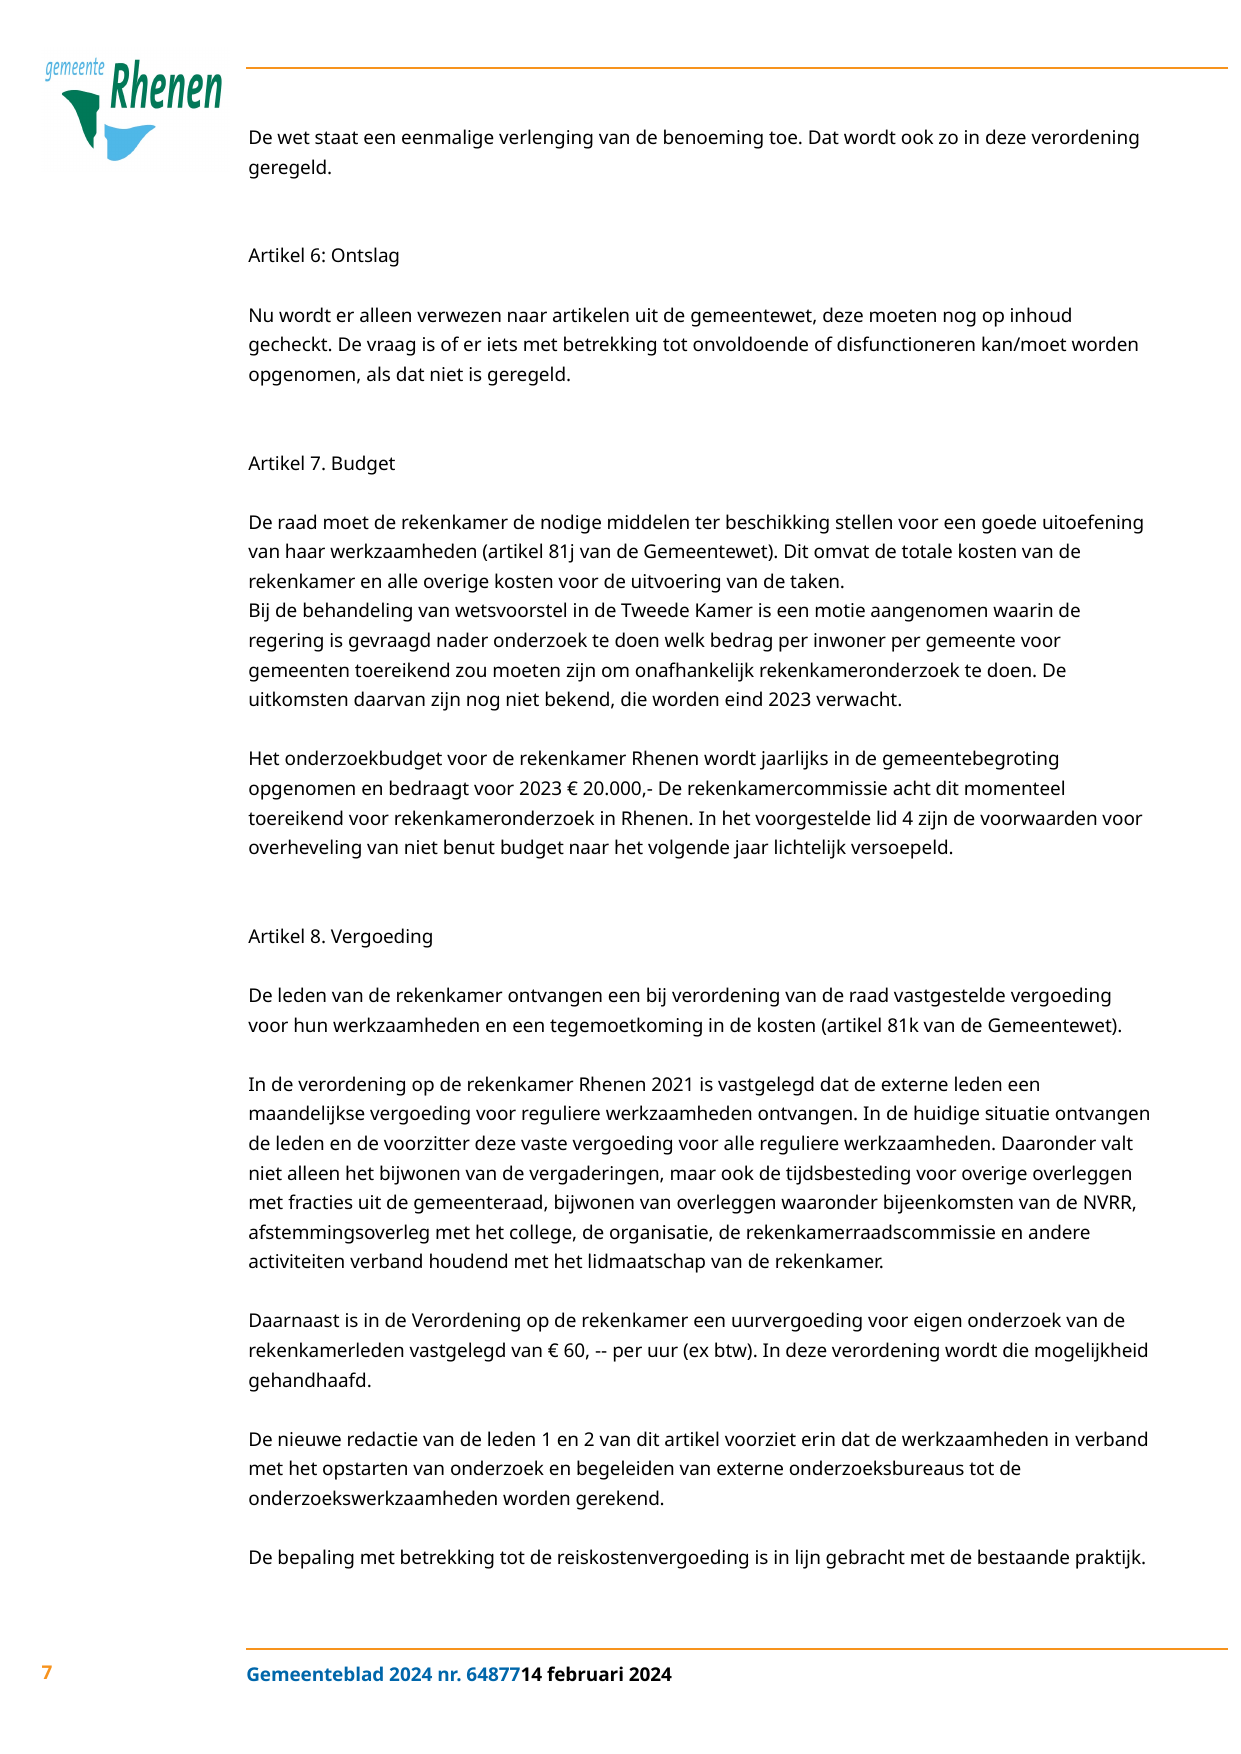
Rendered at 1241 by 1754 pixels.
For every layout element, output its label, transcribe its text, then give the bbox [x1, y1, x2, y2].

text Artikel 6: Ontslag [248, 243, 1152, 268]
text De bepaling met betrekking tot de reiskostenvergoeding is in lijn gebracht met de bestaande praktijk. [248, 1544, 1152, 1570]
text Bij de behandeling van wetsvoorstel in de Tweede Kamer is een motie aangenomen waarin de regering is gevraagd nader onderzoek te doen welk bedrag per inwoner per gemeente voor gemeenten toereikend zou moeten zijn om onafhankelijk rekenkameronderzoek te doen. De uitkomsten daarvan zijn nog niet bekend, die worden eind 2023 verwacht. [248, 598, 1152, 712]
text Artikel 8. Vergoeding [248, 923, 1152, 949]
text De leden van de rekenkamer ontvangen een bij verordening van de raad vastgestelde vergoeding voor hun werkzaamheden en een tegemoetkoming in de kosten (artikel 81k van de Gemeentewet). [248, 982, 1152, 1038]
text In de verordening op de rekenkamer Rhenen 2021 is vastgelegd dat de externe leden een maandelijkse vergoeding voor reguliere werkzaamheden ontvangen. In de huidige situatie ontvangen de leden en de voorzitter deze vaste vergoeding voor alle reguliere werkzaamheden. Daaronder valt niet alleen het bijwonen van de vergaderingen, maar ook de tijdsbesteding voor overige overleggen met fracties uit de gemeenteraad, bijwonen van overleggen waaronder bijeenkomsten van de NVRR, afstemmingsoverleg met het college, de organisatie, de rekenkamerraadscommissie en andere activiteiten verband houdend met het lidmaatschap van de rekenkamer. [248, 1071, 1152, 1274]
text Het onderzoekbudget voor de rekenkamer Rhenen wordt jaarlijks in de gemeentebegroting opgenomen en bedraagt voor 2023 € 20.000,- De rekenkamercommissie acht dit momenteel toereikend voor rekenkameronderzoek in Rhenen. In het voorgestelde lid 4 zijn de voorwaarden voor overheveling van niet benut budget naar het volgende jaar lichtelijk versoepeld. [248, 746, 1152, 860]
text De nieuwe redactie van de leden 1 en 2 van dit artikel voorziet erin dat de werkzaamheden in verband met het opstarten van onderzoek en begeleiden van externe onderzoeksbureaus tot de onderzoekswerkzaamheden worden gerekend. [248, 1426, 1152, 1511]
text Daarnaast is in de Verordening op de rekenkamer een uurvergoeding voor eigen onderzoek van de rekenkamerleden vastgelegd van € 60, -- per uur (ex btw). In deze verordening wordt die mogelijkheid gehandhaafd. [248, 1308, 1152, 1393]
text Artikel 7. Budget [248, 450, 1152, 476]
text De wet staat een eenmalige verlenging van de benoeming toe. Dat wordt ook zo in deze verordening geregeld. [248, 124, 1152, 180]
text Nu wordt er alleen verwezen naar artikelen uit de gemeentewet, deze moeten nog op inhoud gecheckt. De vraag is of er iets met betrekking tot onvoldoende of disfunctioneren kan/moet worden opgenomen, als dat niet is geregeld. [248, 302, 1152, 387]
picture [41, 47, 231, 172]
text De raad moet de rekenkamer de nodige middelen ter beschikking stellen voor een goede uitoefening van haar werkzaamheden (artikel 81j van de Gemeentewet). Dit omvat de totale kosten van de rekenkamer en alle overige kosten voor de uitvoering van de taken. [248, 509, 1152, 594]
